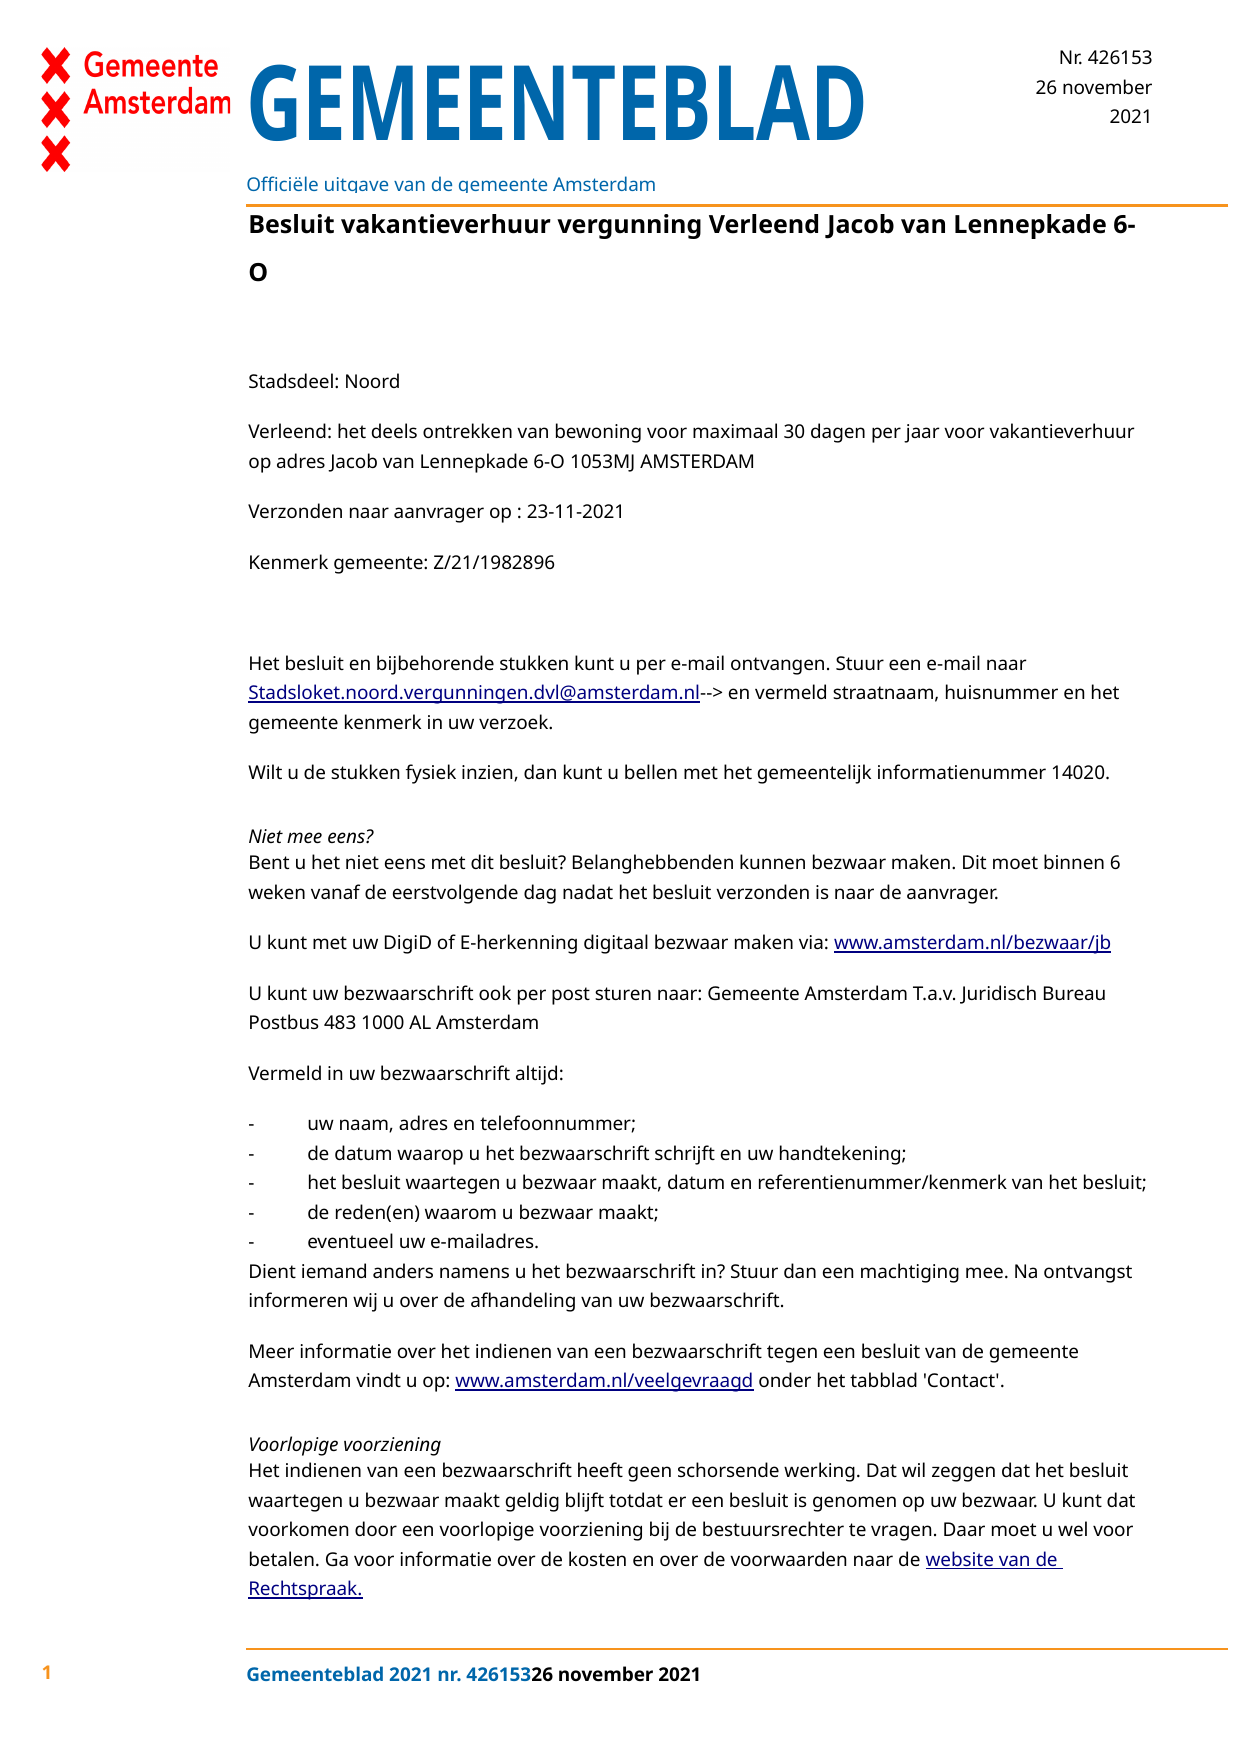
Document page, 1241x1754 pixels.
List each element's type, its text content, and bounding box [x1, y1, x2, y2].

list eventueel uw e-mailadres. [248, 1228, 1152, 1254]
text Niet mee eens? [248, 823, 1152, 849]
picture [41, 47, 231, 172]
list het besluit waartegen u bezwaar maakt, datum en referentienummer/kenmerk van het besluit; [248, 1169, 1152, 1195]
text Kenmerk gemeente: Z/21/1982896 [248, 549, 1152, 575]
text Het besluit en bijbehorende stukken kunt u per e-mail ontvangen. Stuur een e-mail naar Stadsloket.noord.vergunningen.dvl@amsterdam.nl--> en vermeld straatnaam, huisnummer en het gemeente kenmerk in uw verzoek. [248, 650, 1152, 735]
text Meer informatie over het indienen van een bezwaarschrift tegen een besluit van de gemeente Amsterdam vindt u op: www.amsterdam.nl/veelgevraagd onder het tabblad 'Contact'. [248, 1338, 1152, 1393]
list uw naam, adres en telefoonnummer; [248, 1110, 1152, 1136]
text Verleend: het deels ontrekken van bewoning voor maximaal 30 dagen per jaar voor vakantieverhuur op adres Jacob van Lennepkade 6-O 1053MJ AMSTERDAM [248, 419, 1152, 474]
text Voorlopige voorziening [248, 1432, 1152, 1457]
text Bent u het niet eens met dit besluit? Belanghebbenden kunnen bezwaar maken. Dit moet binnen 6 weken vanaf de eerstvolgende dag nadat het besluit verzonden is naar de aanvrager. [248, 849, 1152, 904]
text U kunt uw bezwaarschrift ook per post sturen naar: Gemeente Amsterdam T.a.v. Juridisch Bureau Postbus 483 1000 AL Amsterdam [248, 980, 1152, 1035]
list de reden(en) waarom u bezwaar maakt; [248, 1199, 1152, 1224]
text Verzonden naar aanvrager op : 23-11-2021 [248, 499, 1152, 524]
text Wilt u de stukken fysiek inzien, dan kunt u bellen met het gemeentelijk informatienummer 14020. [248, 759, 1152, 785]
text Dient iemand anders namens u het bezwaarschrift in? Stuur dan een machtiging mee. Na ontvangst informeren wij u over de afhandeling van uw bezwaarschrift. [248, 1258, 1152, 1313]
text Stadsdeel: Noord [248, 368, 1152, 394]
list de datum waarop u het bezwaarschrift schrijft en uw handtekening; [248, 1140, 1152, 1165]
text U kunt met uw DigiD of E-herkenning digitaal bezwaar maken via: www.amsterdam.nl/bezwaar/jb [248, 929, 1152, 955]
text Vermeld in uw bezwaarschrift altijd: [248, 1060, 1152, 1085]
text Het indienen van een bezwaarschrift heeft geen schorsende werking. Dat wil zeggen dat het besluit waartegen u bezwaar maakt geldig blijft totdat er een besluit is genomen op uw bezwaar. U kunt dat voorkomen door een voorlopige voorziening bij de bestuursrechter te vragen. Daar moet u wel voor betalen. Ga voor informatie over de kosten en over de voorwaarden naar de website van de Rechtspraak. [248, 1457, 1152, 1601]
text Besluit vakantieverhuur vergunning Verleend Jacob van Lennepkade 6-O [248, 207, 1152, 288]
